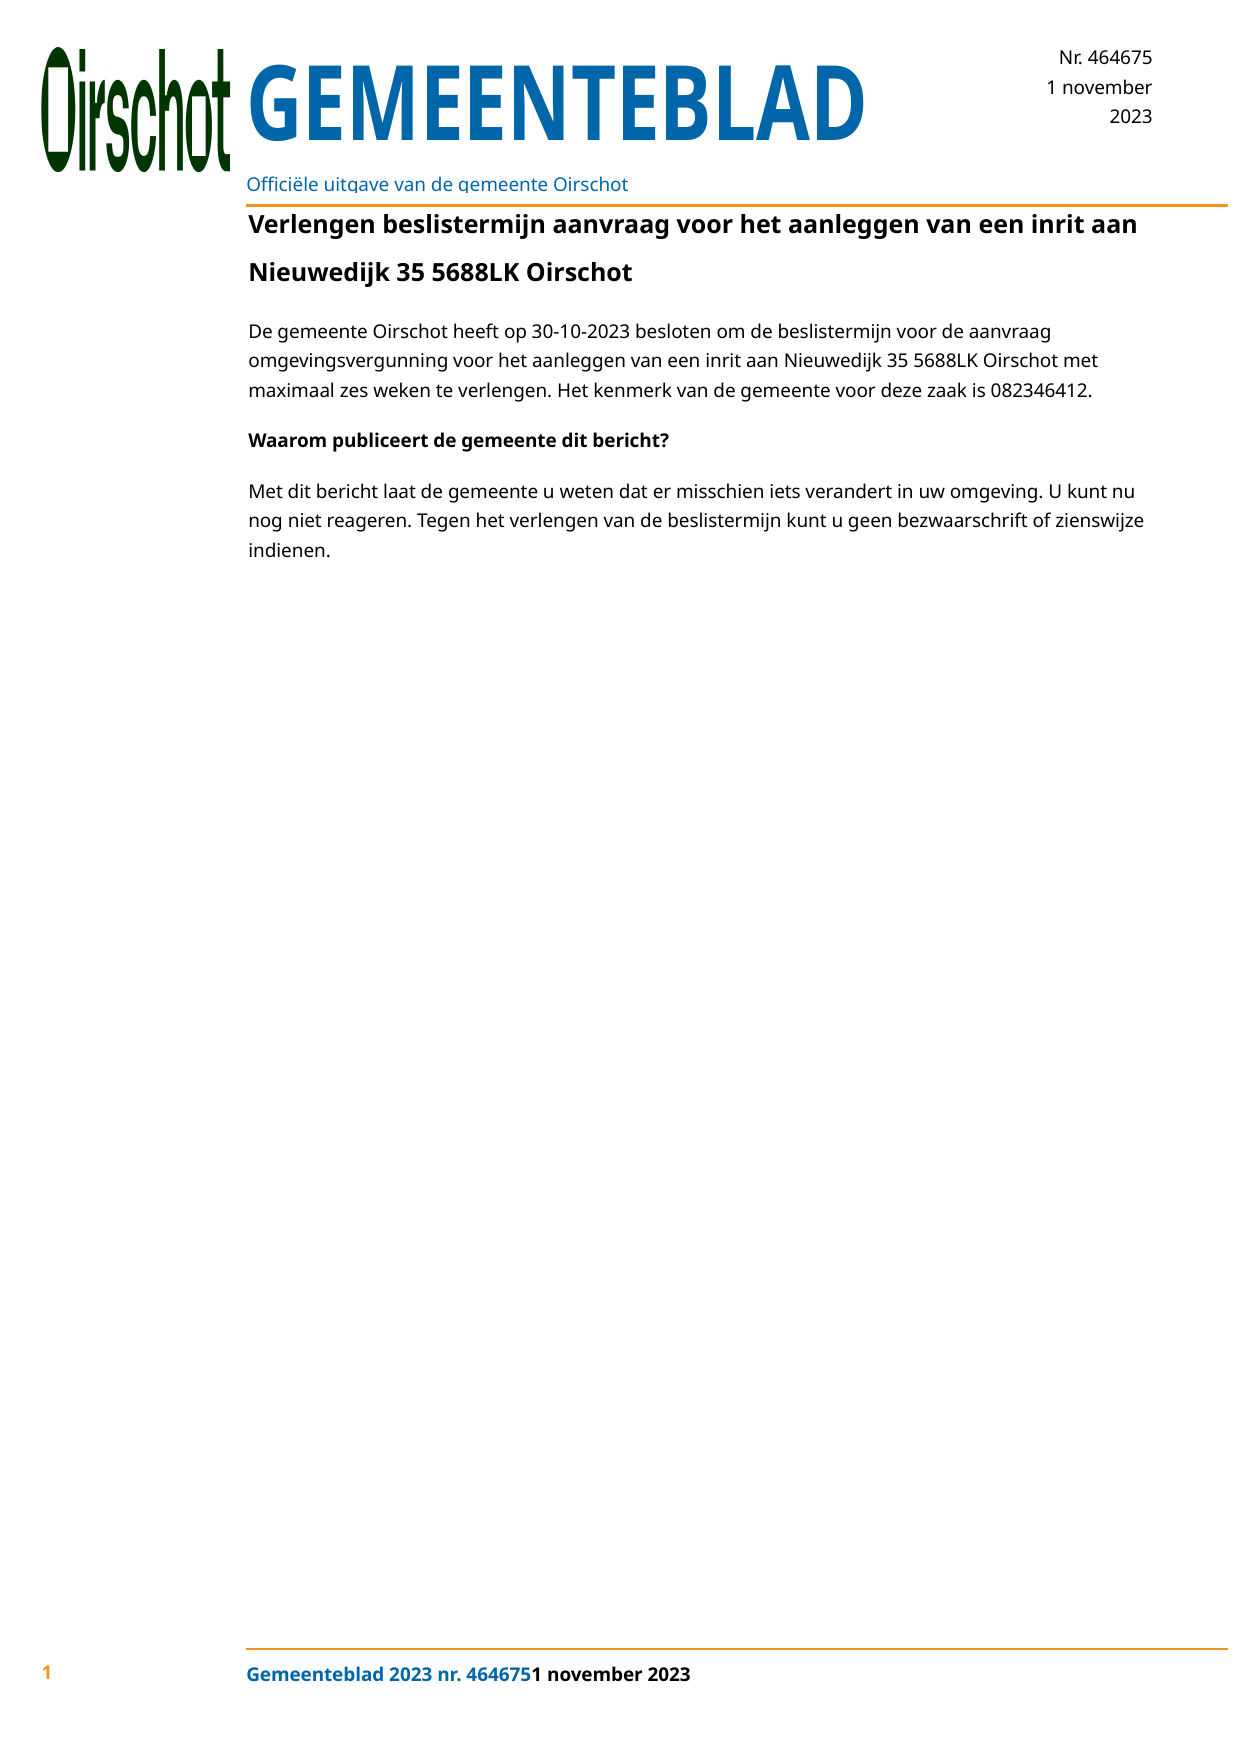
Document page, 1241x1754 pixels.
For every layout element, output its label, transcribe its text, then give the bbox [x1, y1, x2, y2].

text Verlengen beslistermijn aanvraag voor het aanleggen van een inrit aan Nieuwedijk 35 5688LK Oirschot [248, 207, 1152, 288]
text Met dit bericht laat de gemeente u weten dat er misschien iets verandert in uw omgeving. U kunt nu nog niet reageren. Tegen het verlengen van de beslistermijn kunt u geen bezwaarschrift of zienswijze indienen. [248, 478, 1152, 563]
text Waarom publiceert de gemeente dit bericht? [248, 427, 1152, 453]
text De gemeente Oirschot heeft op 30-10-2023 besloten om de beslistermijn voor de aanvraag omgevingsvergunning voor het aanleggen van een inrit aan Nieuwedijk 35 5688LK Oirschot met maximaal zes weken te verlengen. Het kenmerk van de gemeente voor deze zaak is 082346412. [248, 318, 1152, 403]
picture [41, 47, 231, 172]
